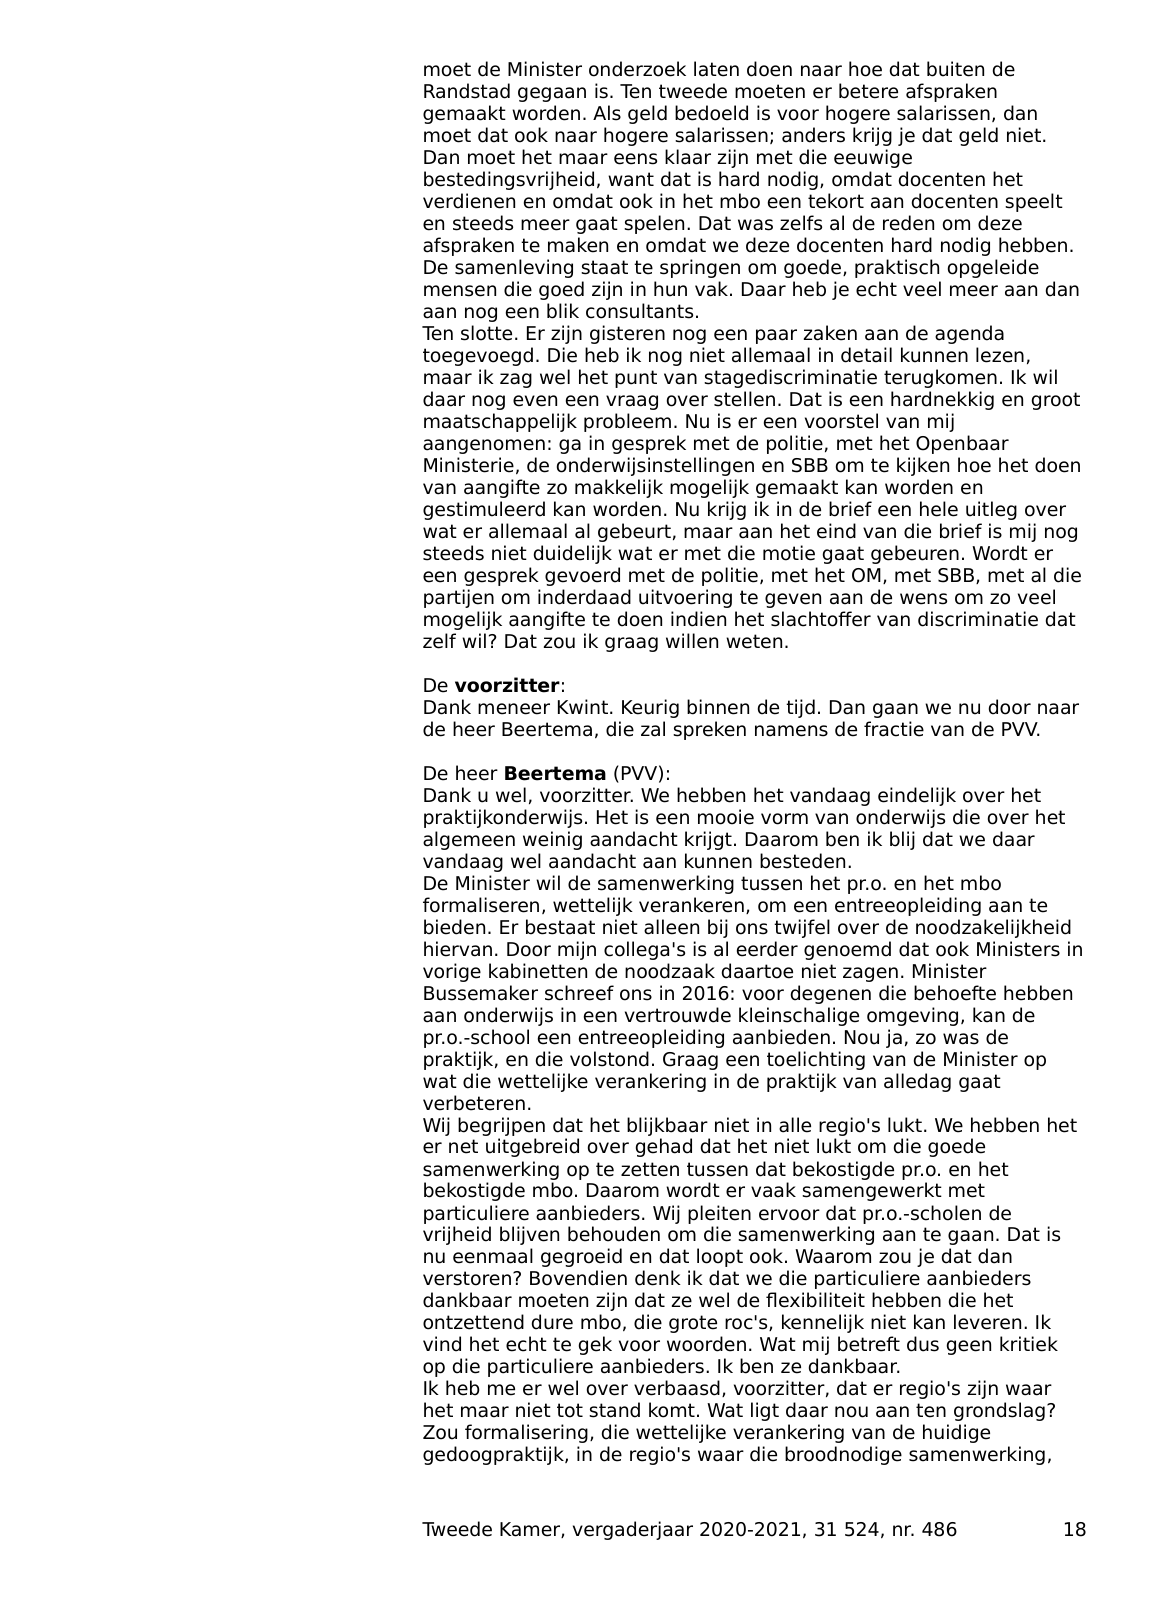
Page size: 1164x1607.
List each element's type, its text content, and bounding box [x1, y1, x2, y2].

text moet de Minister onderzoek laten doen naar hoe dat buiten de Randstad gegaan is. Ten tweede moeten er betere afspraken gemaakt worden. Als geld bedoeld is voor hogere salarissen, dan moet dat ook naar hogere salarissen; anders krijg je dat geld niet. Dan moet het maar eens klaar zijn met die eeuwige bestedingsvrijheid, want dat is hard nodig, omdat docenten het verdienen en omdat ook in het mbo een tekort aan docenten speelt en steeds meer gaat spelen. Dat was zelfs al de reden om deze afspraken te maken en omdat we deze docenten hard nodig hebben. De samenleving staat te springen om goede, praktisch opgeleide mensen die goed zijn in hun vak. Daar heb je echt veel meer aan dan aan nog een blik consultants. [422, 59, 1087, 323]
text Wij begrijpen dat het blijkbaar niet in alle regio's lukt. We hebben het er net uitgebreid over gehad dat het niet lukt om die goede samenwerking op te zetten tussen dat bekostigde pr.o. en het bekostigde mbo. Daarom wordt er vaak samengewerkt met particuliere aanbieders. Wij pleiten ervoor dat pr.o.-scholen de vrijheid blijven behouden om die samenwerking aan te gaan. Dat is nu eenmaal gegroeid en dat loopt ook. Waarom zou je dat dan verstoren? Bovendien denk ik dat we die particuliere aanbieders dankbaar moeten zijn dat ze wel de flexibiliteit hebben die het ontzettend dure mbo, die grote roc's, kennelijk niet kan leveren. Ik vind het echt te gek voor woorden. Wat mij betreft dus geen kritiek op die particuliere aanbieders. Ik ben ze dankbaar. [422, 1114, 1087, 1378]
text Dank u wel, voorzitter. We hebben het vandaag eindelijk over het praktijkonderwijs. Het is een mooie vorm van onderwijs die over het algemeen weinig aandacht krijgt. Daarom ben ik blij dat we daar vandaag wel aandacht aan kunnen besteden. [422, 785, 1087, 873]
text De voorzitter: [422, 675, 1087, 697]
text Ten slotte. Er zijn gisteren nog een paar zaken aan de agenda toegevoegd. Die heb ik nog niet allemaal in detail kunnen lezen, maar ik zag wel het punt van stagediscriminatie terugkomen. Ik wil daar nog even een vraag over stellen. Dat is een hardnekkig en groot maatschappelijk probleem. Nu is er een voorstel van mij aangenomen: ga in gesprek met de politie, met het Openbaar Ministerie, de onderwijsinstellingen en SBB om te kijken hoe het doen van aangifte zo makkelijk mogelijk gemaakt kan worden en gestimuleerd kan worden. Nu krijg ik in de brief een hele uitleg over wat er allemaal al gebeurt, maar aan het eind van die brief is mij nog steeds niet duidelijk wat er met die motie gaat gebeuren. Wordt er een gesprek gevoerd met de politie, met het OM, met SBB, met al die partijen om inderdaad uitvoering te geven aan de wens om zo veel mogelijk aangifte te doen indien het slachtoffer van discriminatie dat zelf wil? Dat zou ik graag willen weten. [422, 323, 1087, 652]
text Ik heb me er wel over verbaasd, voorzitter, dat er regio's zijn waar het maar niet tot stand komt. Wat ligt daar nou aan ten grondslag? Zou formalisering, die wettelijke verankering van de huidige gedoogpraktijk, in de regio's waar die broodnodige samenwerking, [422, 1378, 1087, 1466]
text De Minister wil de samenwerking tussen het pr.o. en het mbo formaliseren, wettelijk verankeren, om een entreeopleiding aan te bieden. Er bestaat niet alleen bij ons twijfel over de noodzakelijkheid hiervan. Door mijn collega's is al eerder genoemd dat ook Ministers in vorige kabinetten de noodzaak daartoe niet zagen. Minister Bussemaker schreef ons in 2016: voor degenen die behoefte hebben aan onderwijs in een vertrouwde kleinschalige omgeving, kan de pr.o.-school een entreeopleiding aanbieden. Nou ja, zo was de praktijk, en die volstond. Graag een toelichting van de Minister op wat die wettelijke verankering in de praktijk van alledag gaat verbeteren. [422, 873, 1087, 1114]
text De heer Beertema (PVV): [422, 763, 1087, 785]
text Dank meneer Kwint. Keurig binnen de tijd. Dan gaan we nu door naar de heer Beertema, die zal spreken namens de fractie van de PVV. [422, 697, 1087, 741]
